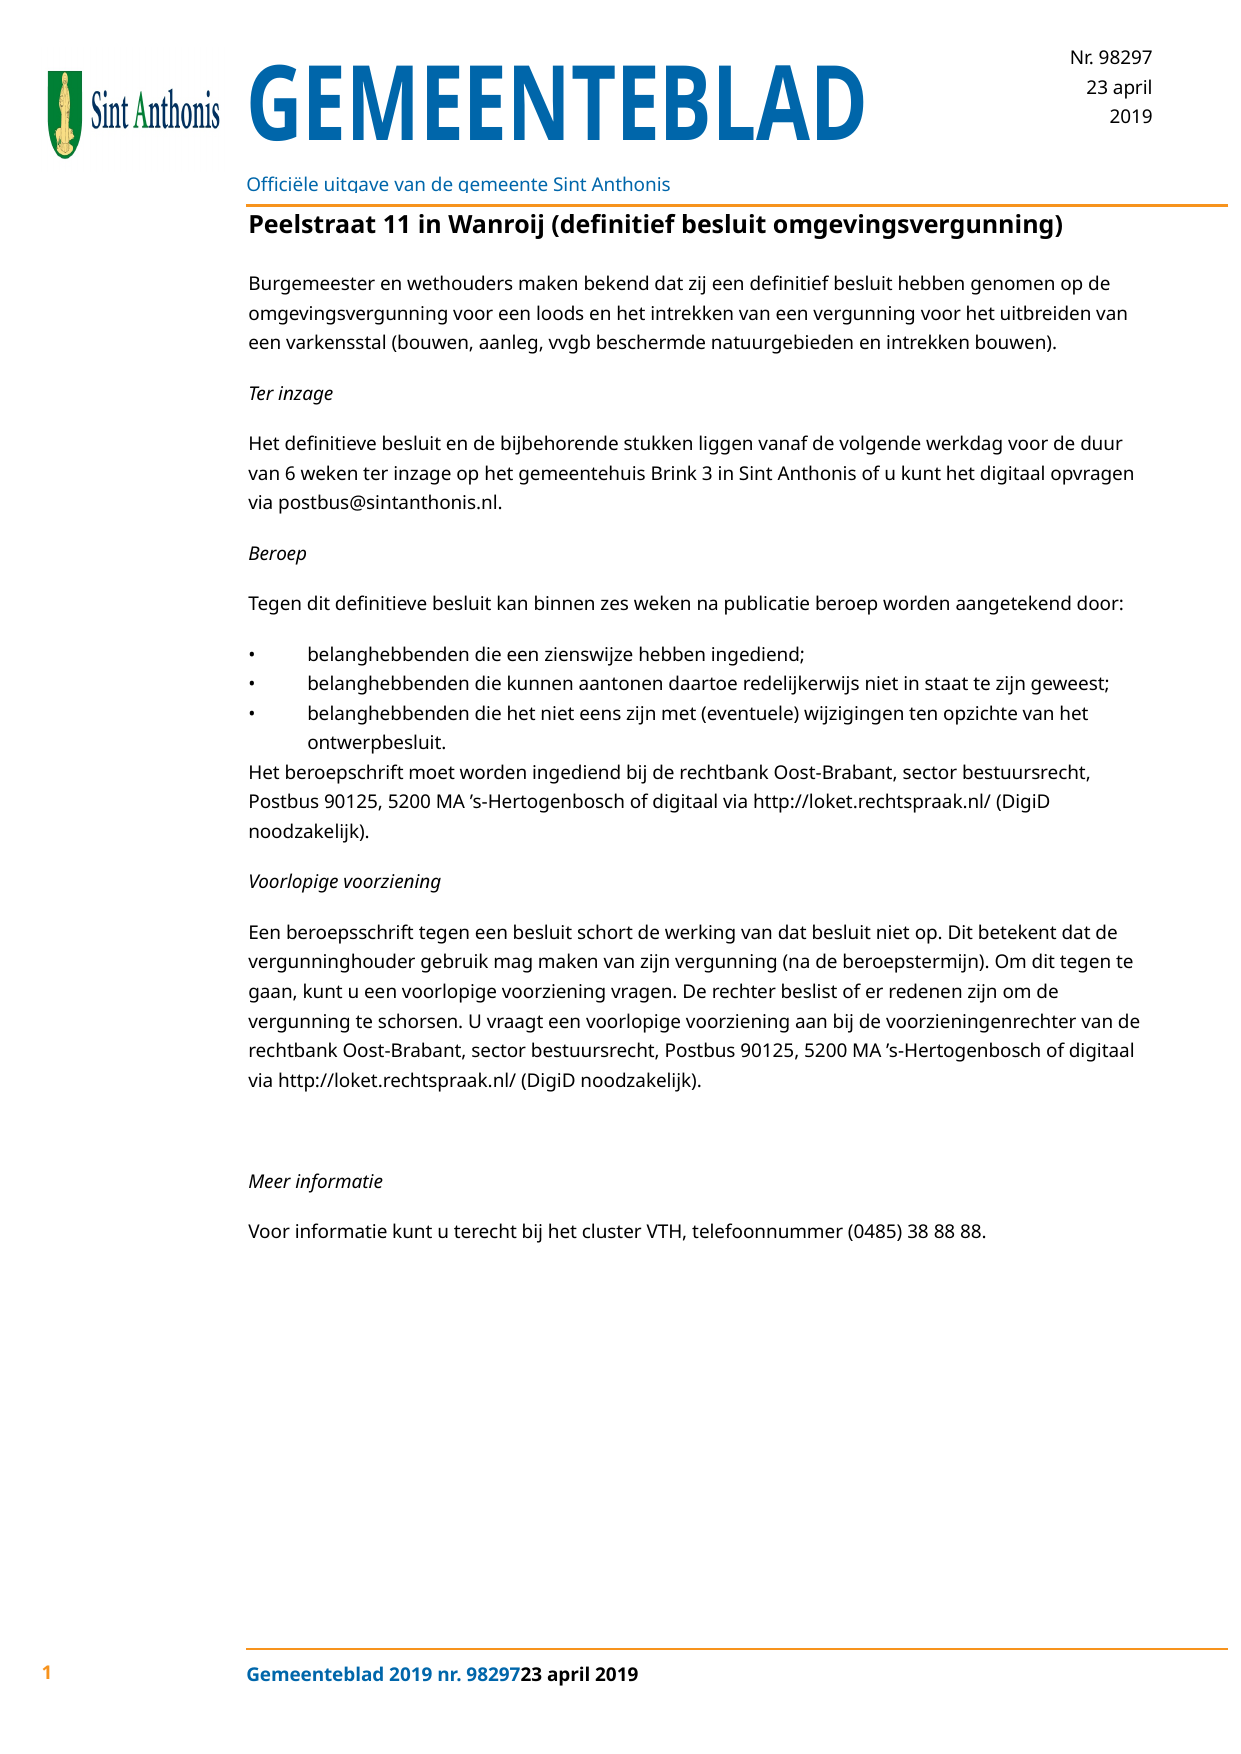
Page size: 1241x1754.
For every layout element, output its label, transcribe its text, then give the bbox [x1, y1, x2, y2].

text Het definitieve besluit en de bijbehorende stukken liggen vanaf de volgende werkdag voor de duur van 6 weken ter inzage op het gemeentehuis Brink 3 in Sint Anthonis of u kunt het digitaal opvragen via postbus@sintanthonis.nl. [248, 430, 1152, 515]
text Het beroepschrift moet worden ingediend bij de rechtbank Oost-Brabant, sector bestuursrecht, Postbus 90125, 5200 MA ’s-Hertogenbosch of digitaal via http://loket.rechtspraak.nl/ (DigiD noodzakelijk). [248, 759, 1152, 844]
text Meer informatie [248, 1168, 1152, 1193]
text Burgemeester en wethouders maken bekend dat zij een definitief besluit hebben genomen op de omgevingsvergunning voor een loods en het intrekken van een vergunning voor het uitbreiden van een varkensstal (bouwen, aanleg, vvgb beschermde natuurgebieden en intrekken bouwen). [248, 270, 1152, 355]
list belanghebbenden die een zienswijze hebben ingediend; [248, 641, 1152, 666]
text Ter inzage [248, 380, 1152, 406]
text Een beroepsschrift tegen een besluit schort de werking van dat besluit niet op. Dit betekent dat de vergunninghouder gebruik mag maken van zijn vergunning (na de beroepstermijn). Om dit tegen te gaan, kunt u een voorlopige voorziening vragen. De rechter beslist of er redenen zijn om de vergunning te schorsen. U vraagt een voorlopige voorziening aan bij de voorzieningenrechter van de rechtbank Oost-Brabant, sector bestuursrecht, Postbus 90125, 5200 MA ’s-Hertogenbosch of digitaal via http://loket.rechtspraak.nl/ (DigiD noodzakelijk). [248, 919, 1152, 1093]
text Tegen dit definitieve besluit kan binnen zes weken na publicatie beroep worden aangetekend door: [248, 590, 1152, 616]
text Beroep [248, 540, 1152, 566]
text Voor informatie kunt u terecht bij het cluster VTH, telefoonnummer (0485) 38 88 88. [248, 1218, 1152, 1244]
text Peelstraat 11 in Wanroij (definitief besluit omgevingsvergunning) [248, 207, 1152, 241]
list belanghebbenden die het niet eens zijn met (eventuele) wijzigingen ten opzichte van het ontwerpbesluit. [248, 700, 1152, 755]
text Voorlopige voorziening [248, 869, 1152, 894]
list belanghebbenden die kunnen aantonen daartoe redelijkerwijs niet in staat te zijn geweest; [248, 670, 1152, 696]
picture [41, 47, 231, 172]
